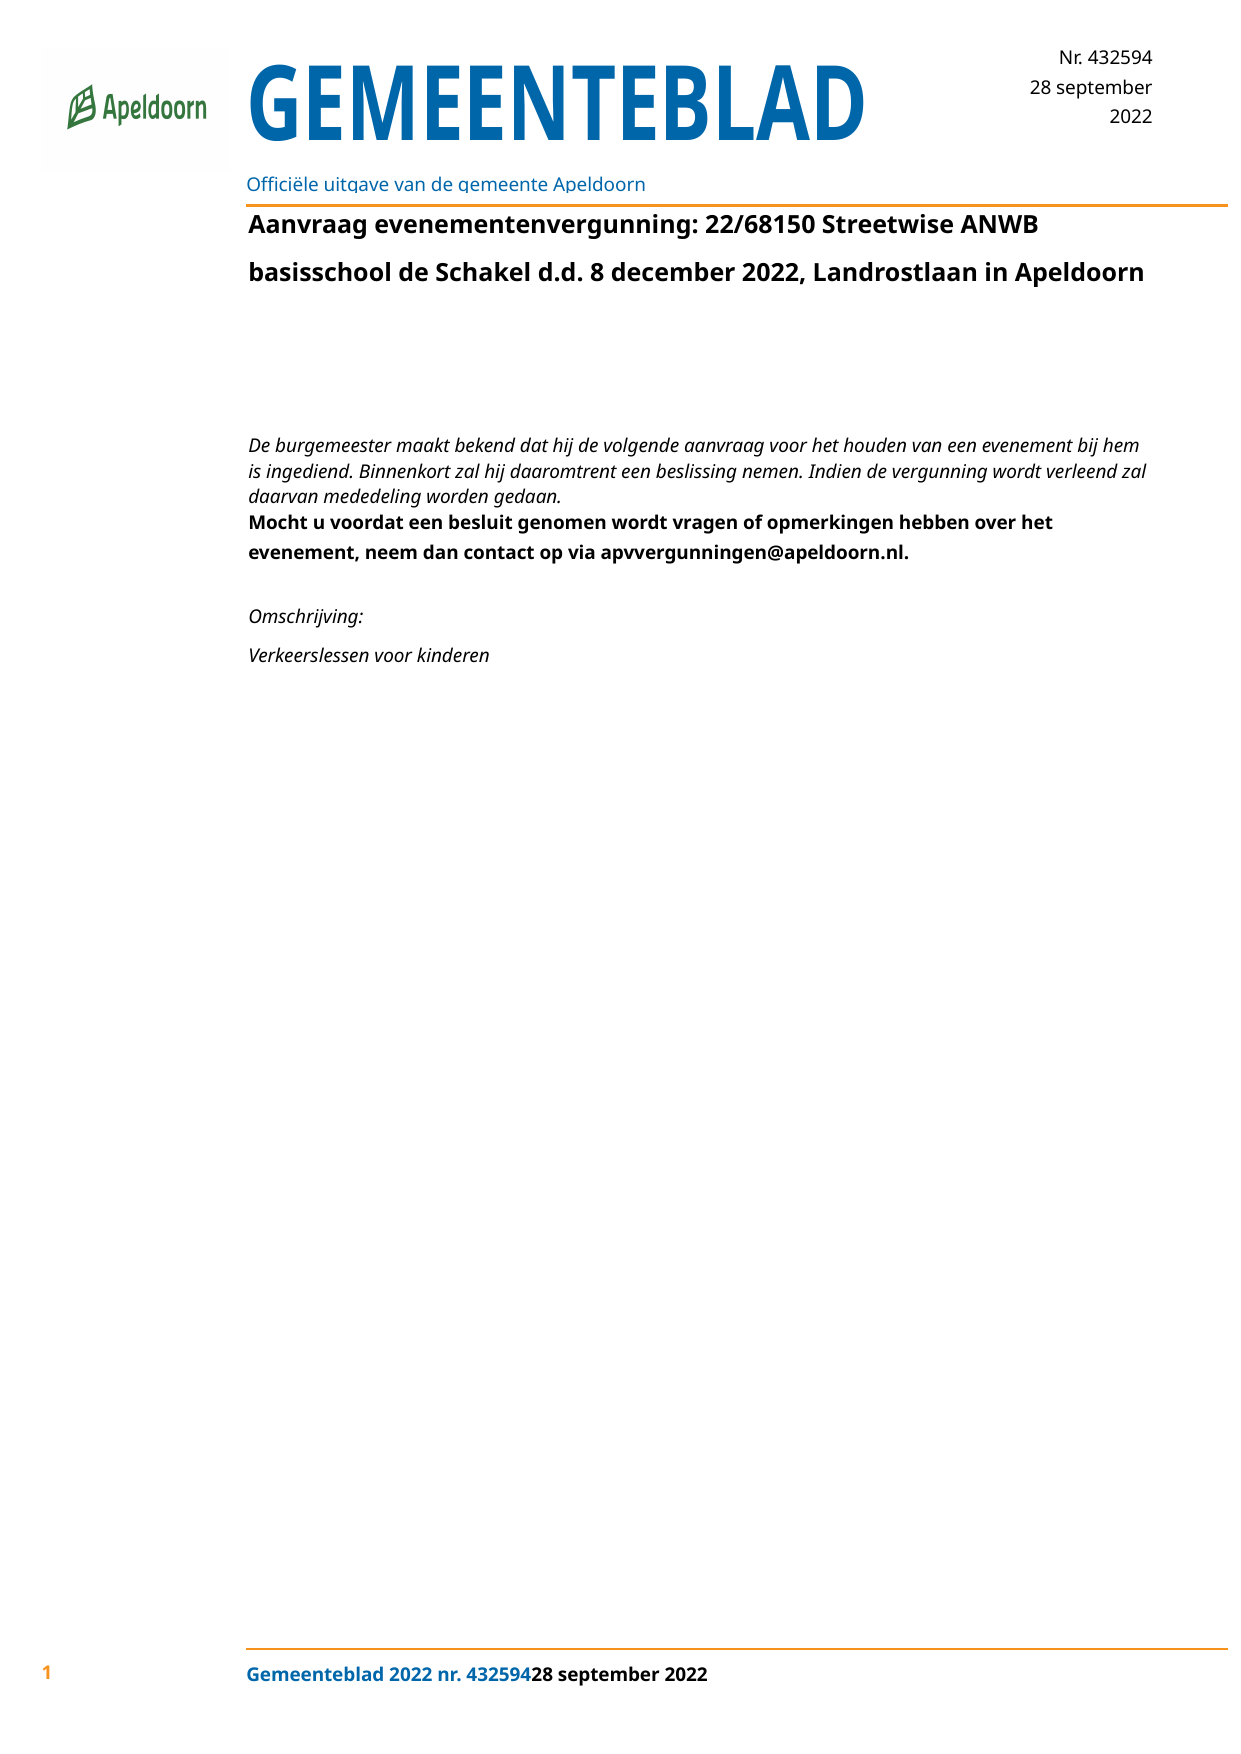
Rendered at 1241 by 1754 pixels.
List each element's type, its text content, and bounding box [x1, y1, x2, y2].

text Verkeerslessen voor kinderen [248, 642, 1152, 668]
text De burgemeester maakt bekend dat hij de volgende aanvraag voor het houden van een evenement bij hem is ingediend. Binnenkort zal hij daaromtrent een beslissing nemen. Indien de vergunning wordt verleend zal daarvan mededeling worden gedaan. [248, 432, 1152, 509]
text Omschrijving: [248, 603, 1152, 629]
text Aanvraag evenementenvergunning: 22/68150 Streetwise ANWB basisschool de Schakel d.d. 8 december 2022, Landrostlaan in Apeldoorn [248, 207, 1152, 288]
text Mocht u voordat een besluit genomen wordt vragen of opmerkingen hebben over het evenement, neem dan contact op via apvvergunningen@apeldoorn.nl. [248, 509, 1152, 565]
picture [41, 47, 231, 172]
